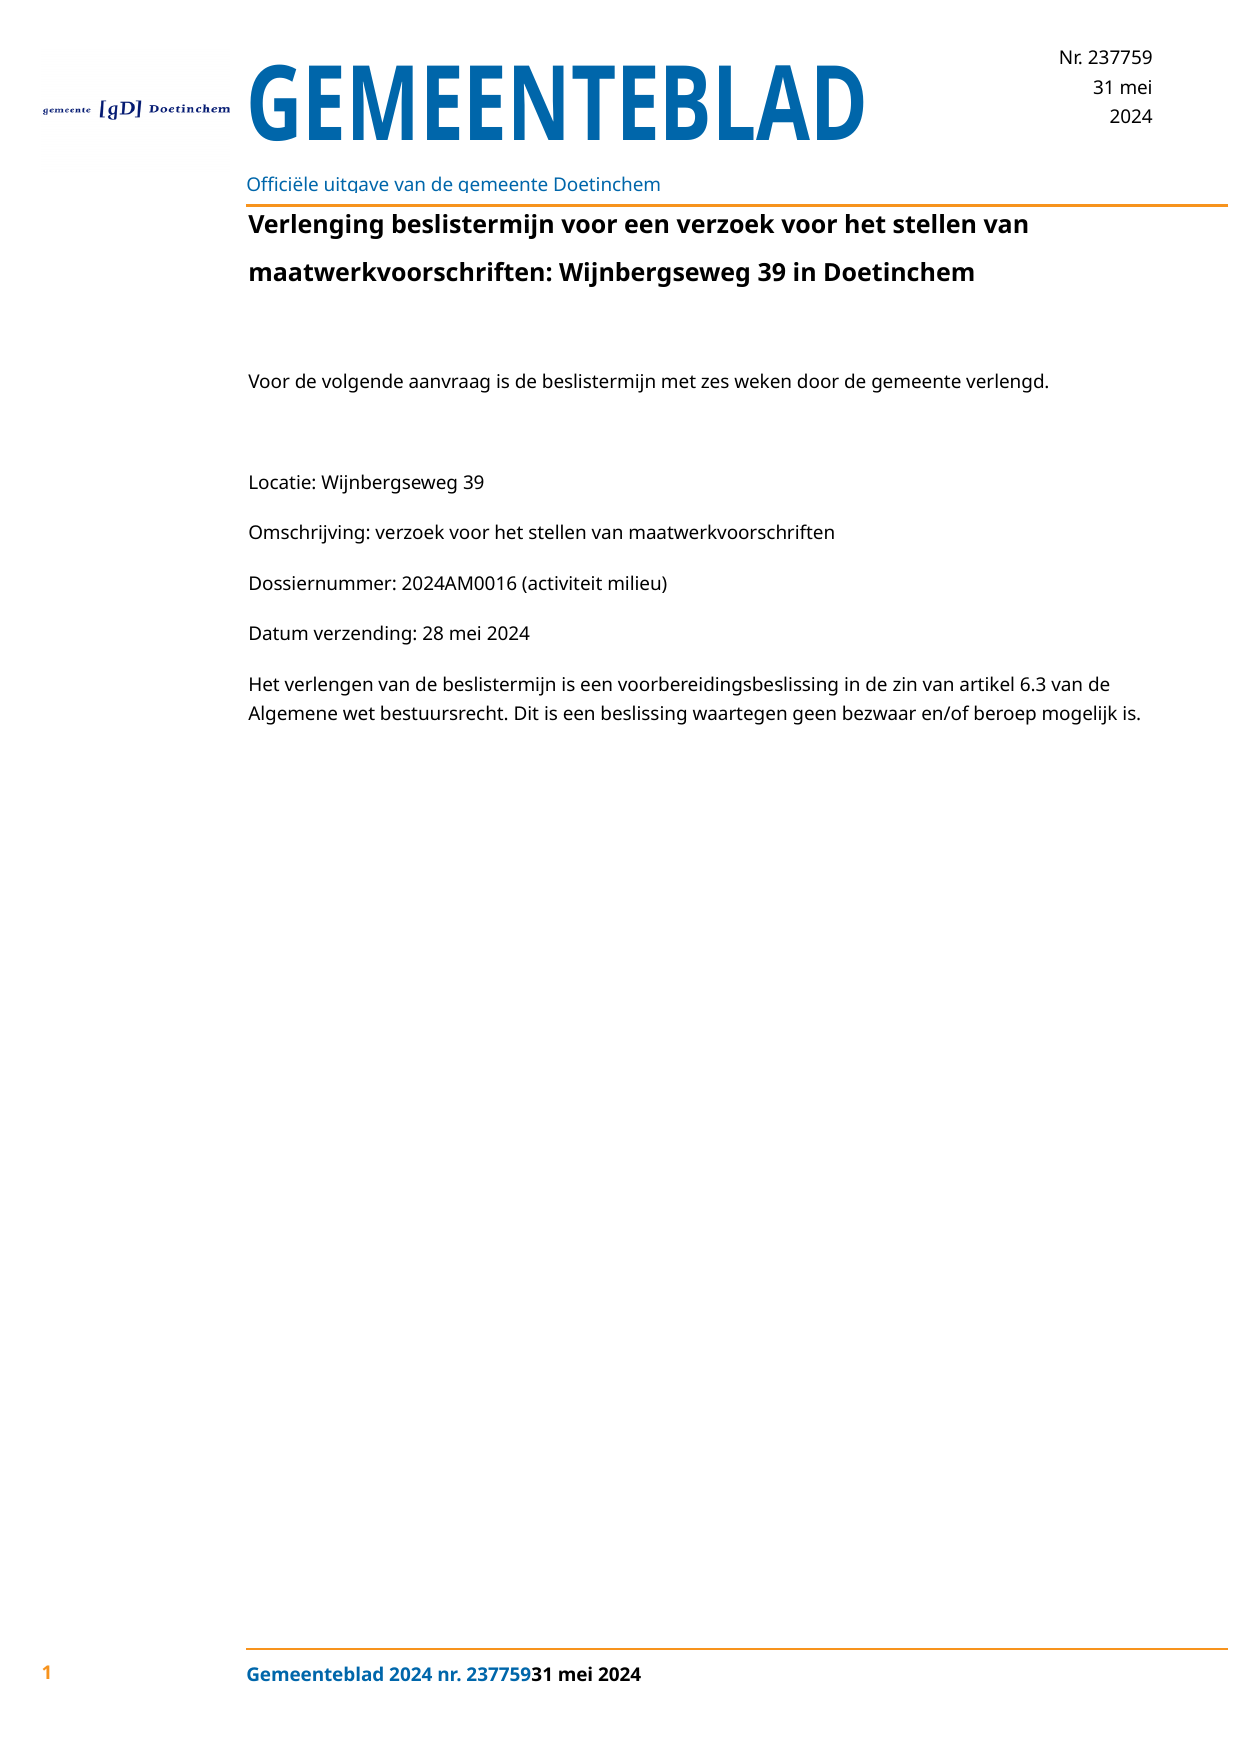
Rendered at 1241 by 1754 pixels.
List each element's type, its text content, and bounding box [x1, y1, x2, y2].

text Omschrijving: verzoek voor het stellen van maatwerkvoorschriften [248, 519, 1152, 545]
picture [41, 47, 231, 172]
text Verlenging beslistermijn voor een verzoek voor het stellen van maatwerkvoorschriften: Wijnbergseweg 39 in Doetinchem [248, 207, 1152, 288]
text Locatie: Wijnbergseweg 39 [248, 469, 1152, 495]
text Voor de volgende aanvraag is de beslistermijn met zes weken door de gemeente verlengd. [248, 368, 1152, 394]
text Dossiernummer: 2024AM0016 (activiteit milieu) [248, 570, 1152, 596]
text Het verlengen van de beslistermijn is een voorbereidingsbeslissing in de zin van artikel 6.3 van de Algemene wet bestuursrecht. Dit is een beslissing waartegen geen bezwaar en/of beroep mogelijk is. [248, 671, 1152, 726]
text Datum verzending: 28 mei 2024 [248, 620, 1152, 646]
